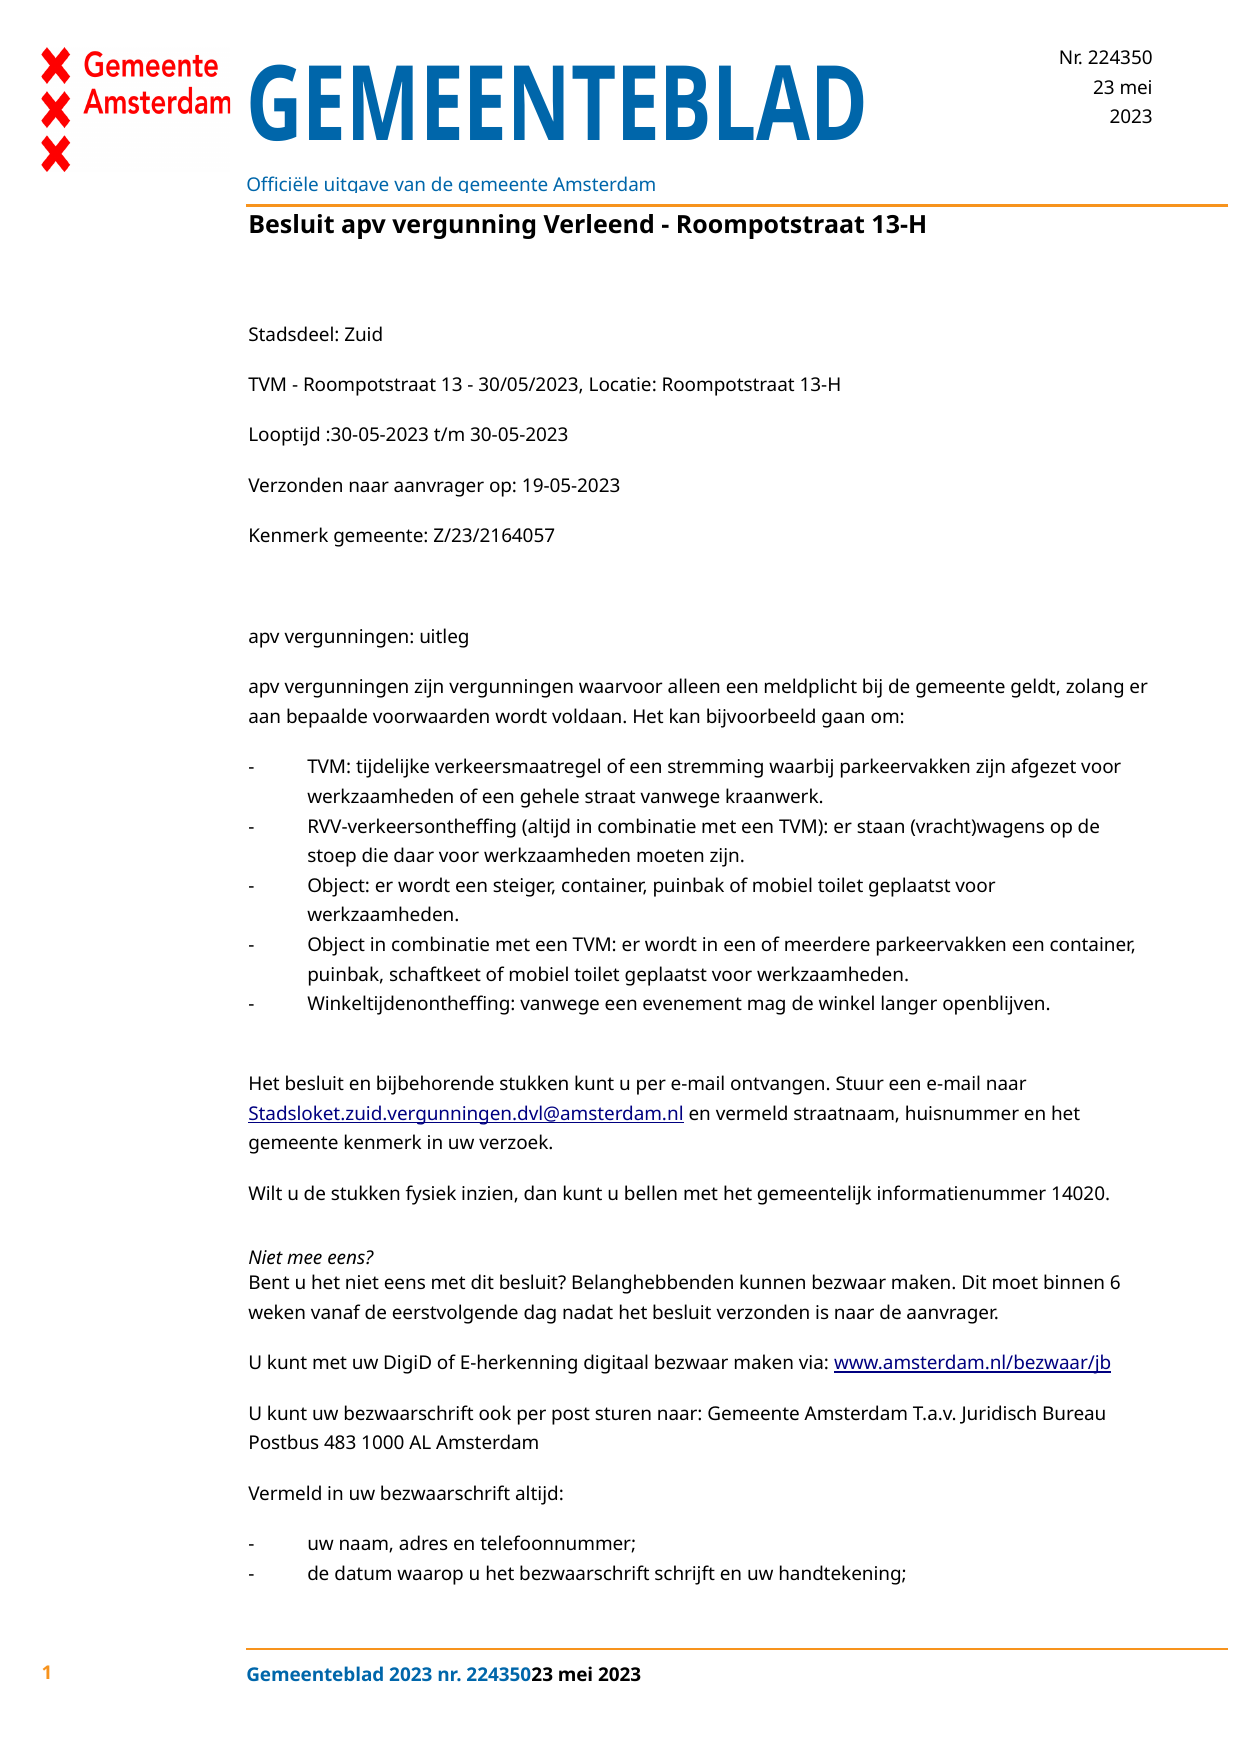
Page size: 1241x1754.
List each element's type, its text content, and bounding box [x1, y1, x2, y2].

text Besluit apv vergunning Verleend - Roompotstraat 13-H [248, 207, 1152, 241]
text U kunt met uw DigiD of E-herkenning digitaal bezwaar maken via: www.amsterdam.nl/bezwaar/jb [248, 1349, 1152, 1375]
text U kunt uw bezwaarschrift ook per post sturen naar: Gemeente Amsterdam T.a.v. Juridisch Bureau Postbus 483 1000 AL Amsterdam [248, 1400, 1152, 1455]
text apv vergunningen zijn vergunningen waarvoor alleen een meldplicht bij de gemeente geldt, zolang er aan bepaalde voorwaarden wordt voldaan. Het kan bijvoorbeeld gaan om: [248, 674, 1152, 729]
list uw naam, adres en telefoonnummer; [248, 1530, 1152, 1556]
list RVV-verkeersontheffing (altijd in combinatie met een TVM): er staan (vracht)wagens op de stoep die daar voor werkzaamheden moeten zijn. [248, 813, 1152, 868]
text Het besluit en bijbehorende stukken kunt u per e-mail ontvangen. Stuur een e-mail naar Stadsloket.zuid.vergunningen.dvl@amsterdam.nl en vermeld straatnaam, huisnummer en het gemeente kenmerk in uw verzoek. [248, 1070, 1152, 1155]
text Wilt u de stukken fysiek inzien, dan kunt u bellen met het gemeentelijk informatienummer 14020. [248, 1180, 1152, 1206]
list Winkeltijdenontheffing: vanwege een evenement mag de winkel langer openblijven. [248, 990, 1152, 1016]
list de datum waarop u het bezwaarschrift schrijft en uw handtekening; [248, 1560, 1152, 1586]
text TVM - Roompotstraat 13 - 30/05/2023, Locatie: Roompotstraat 13-H [248, 371, 1152, 397]
list Object: er wordt een steiger, container, puinbak of mobiel toilet geplaatst voor werkzaamheden. [248, 872, 1152, 927]
text apv vergunningen: uitleg [248, 623, 1152, 649]
list TVM: tijdelijke verkeersmaatregel of een stremming waarbij parkeervakken zijn afgezet voor werkzaamheden of een gehele straat vanwege kraanwerk. [248, 754, 1152, 809]
text Stadsdeel: Zuid [248, 321, 1152, 346]
text Bent u het niet eens met dit besluit? Belanghebbenden kunnen bezwaar maken. Dit moet binnen 6 weken vanaf de eerstvolgende dag nadat het besluit verzonden is naar de aanvrager. [248, 1269, 1152, 1325]
text Verzonden naar aanvrager op: 19-05-2023 [248, 472, 1152, 498]
text Kenmerk gemeente: Z/23/2164057 [248, 522, 1152, 548]
list Object in combinatie met een TVM: er wordt in een of meerdere parkeervakken een container, puinbak, schaftkeet of mobiel toilet geplaatst voor werkzaamheden. [248, 931, 1152, 986]
text Niet mee eens? [248, 1244, 1152, 1269]
text Vermeld in uw bezwaarschrift altijd: [248, 1480, 1152, 1506]
text Looptijd :30-05-2023 t/m 30-05-2023 [248, 422, 1152, 447]
picture [41, 47, 231, 172]
